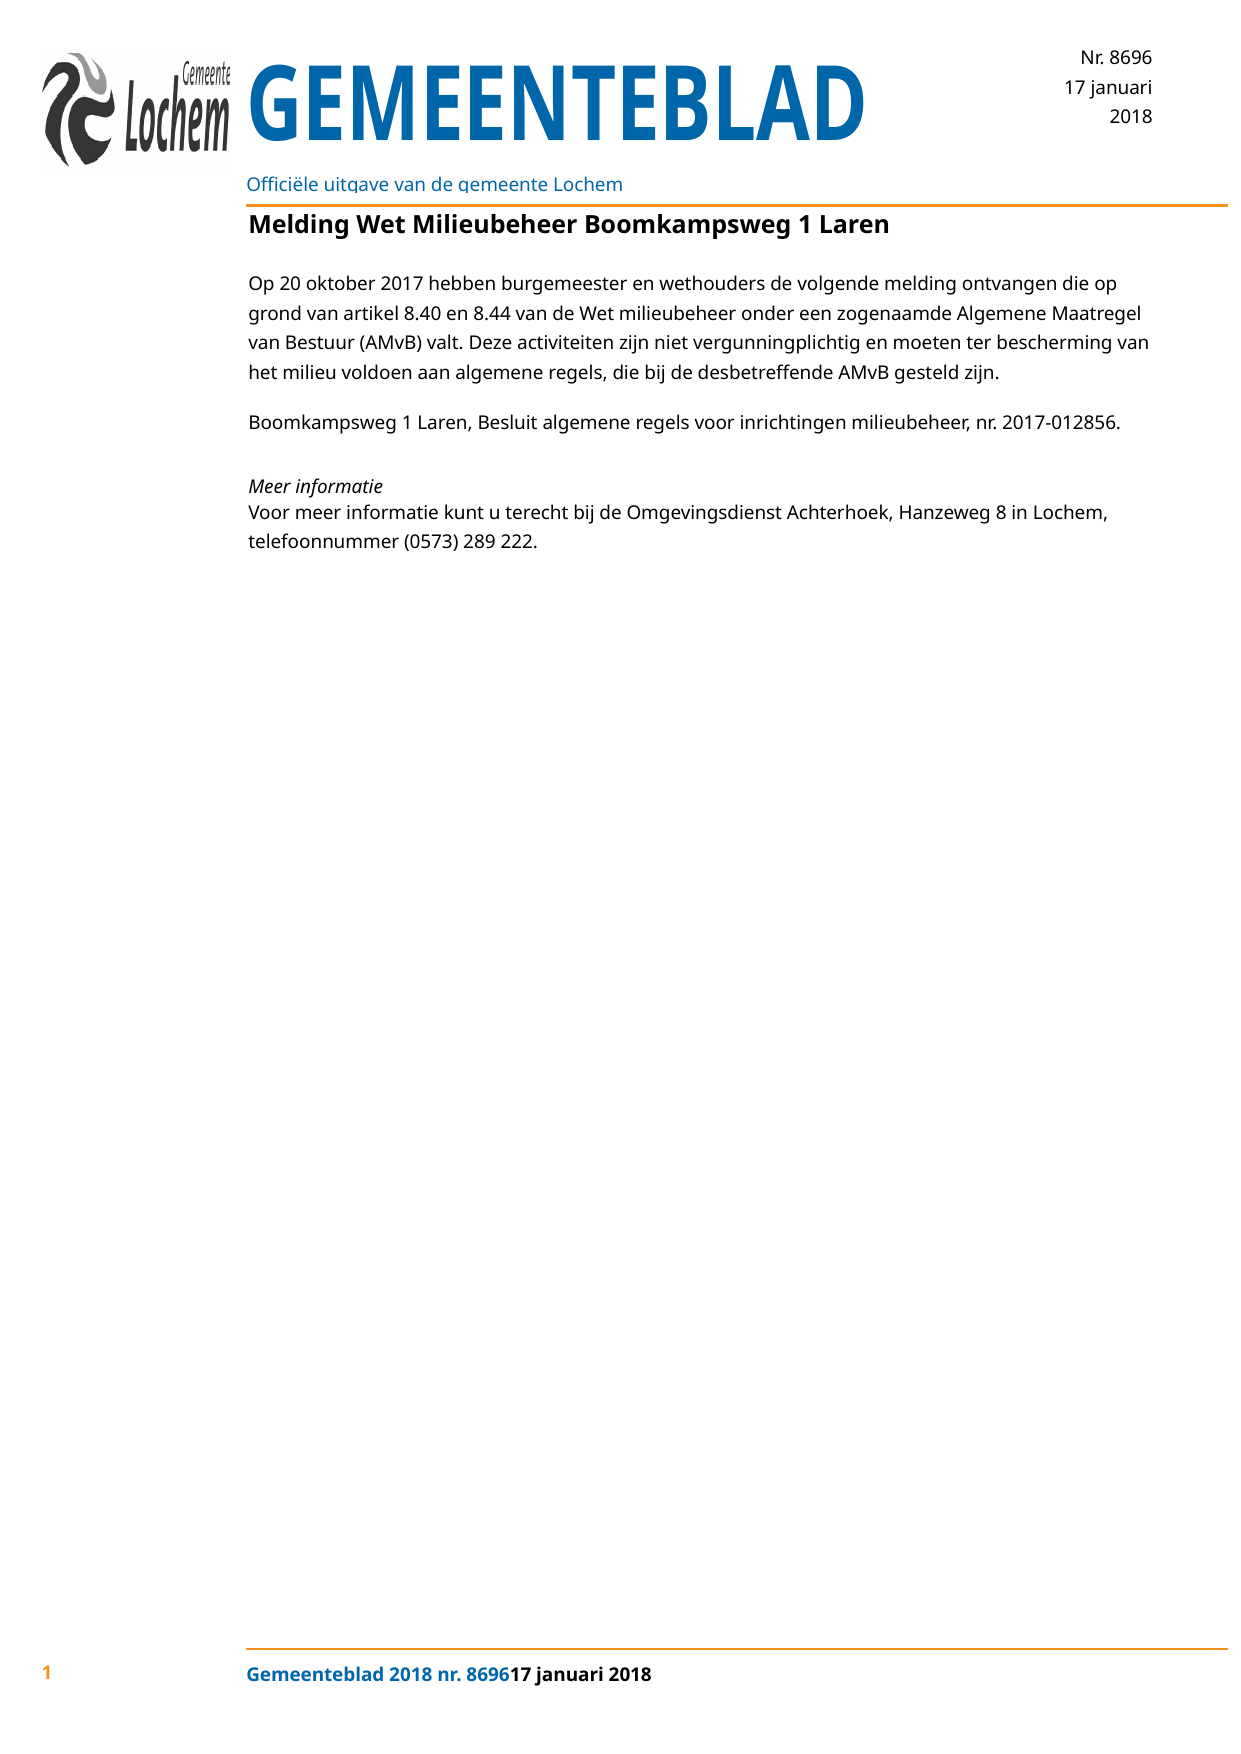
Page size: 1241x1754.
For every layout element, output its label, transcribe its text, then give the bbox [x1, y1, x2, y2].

text Melding Wet Milieubeheer Boomkampsweg 1 Laren [248, 207, 1152, 241]
text Boomkampsweg 1 Laren, Besluit algemene regels voor inrichtingen milieubeheer, nr. 2017-012856. [248, 409, 1152, 435]
text Op 20 oktober 2017 hebben burgemeester en wethouders de volgende melding ontvangen die op grond van artikel 8.40 en 8.44 van de Wet milieubeheer onder een zogenaamde Algemene Maatregel van Bestuur (AMvB) valt. Deze activiteiten zijn niet vergunningplichtig en moeten ter bescherming van het milieu voldoen aan algemene regels, die bij de desbetreffende AMvB gesteld zijn. [248, 270, 1152, 385]
text Voor meer informatie kunt u terecht bij de Omgevingsdienst Achterhoek, Hanzeweg 8 in Lochem, telefoonnummer (0573) 289 222. [248, 499, 1152, 554]
text Meer informatie [248, 473, 1152, 499]
picture [41, 47, 231, 172]
